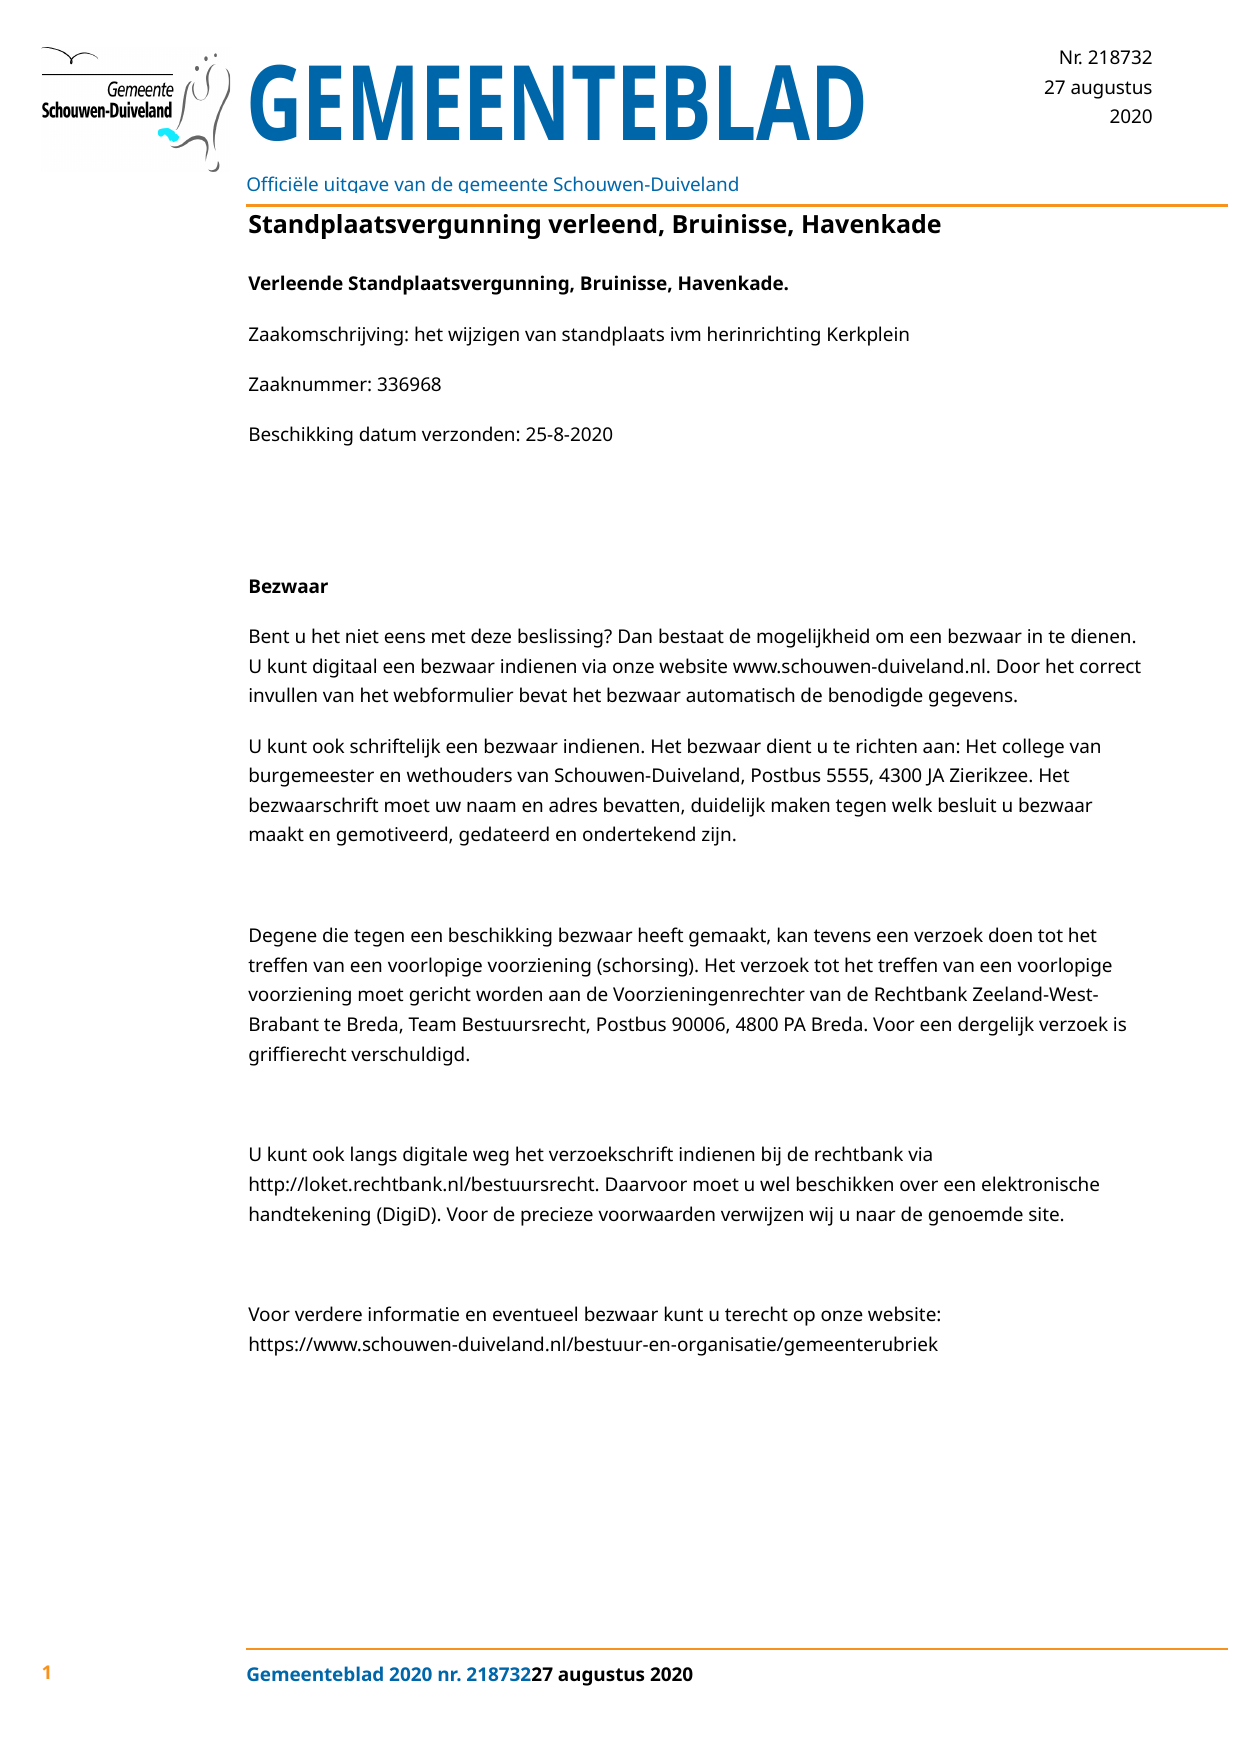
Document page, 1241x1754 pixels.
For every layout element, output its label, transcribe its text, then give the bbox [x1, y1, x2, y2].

text U kunt ook langs digitale weg het verzoekschrift indienen bij de rechtbank via http://loket.rechtbank.nl/bestuursrecht. Daarvoor moet u wel beschikken over een elektronische handtekening (DigiD). Voor de precieze voorwaarden verwijzen wij u naar de genoemde site. [248, 1142, 1152, 1226]
text U kunt ook schriftelijk een bezwaar indienen. Het bezwaar dient u te richten aan: Het college van burgemeester en wethouders van Schouwen-Duiveland, Postbus 5555, 4300 JA Zierikzee. Het bezwaarschrift moet uw naam en adres bevatten, duidelijk maken tegen welk besluit u bezwaar maakt en gemotiveerd, gedateerd en ondertekend zijn. [248, 733, 1152, 847]
picture [41, 47, 231, 172]
text Bezwaar [248, 573, 1152, 598]
text Beschikking datum verzonden: 25-8-2020 [248, 422, 1152, 447]
text Zaakomschrijving: het wijzigen van standplaats ivm herinrichting Kerkplein [248, 321, 1152, 346]
text Bent u het niet eens met deze beslissing? Dan bestaat de mogelijkheid om een bezwaar in te dienen. U kunt digitaal een bezwaar indienen via onze website www.schouwen-duiveland.nl. Door het correct invullen van het webformulier bevat het bezwaar automatisch de benodigde gegevens. [248, 623, 1152, 708]
text Standplaatsvergunning verleend, Bruinisse, Havenkade [248, 207, 1152, 241]
text Zaaknummer: 336968 [248, 371, 1152, 397]
text Voor verdere informatie en eventueel bezwaar kunt u terecht op onze website: https://www.schouwen-duiveland.nl/bestuur-en-organisatie/gemeenterubriek [248, 1302, 1152, 1357]
text Verleende Standplaatsvergunning, Bruinisse, Havenkade. [248, 270, 1152, 296]
text Degene die tegen een beschikking bezwaar heeft gemaakt, kan tevens een verzoek doen tot het treffen van een voorlopige voorziening (schorsing). Het verzoek tot het treffen van een voorlopige voorziening moet gericht worden aan de Voorzieningenrechter van de Rechtbank Zeeland-West-Brabant te Breda, Team Bestuursrecht, Postbus 90006, 4800 PA Breda. Voor een dergelijk verzoek is griffierecht verschuldigd. [248, 922, 1152, 1066]
